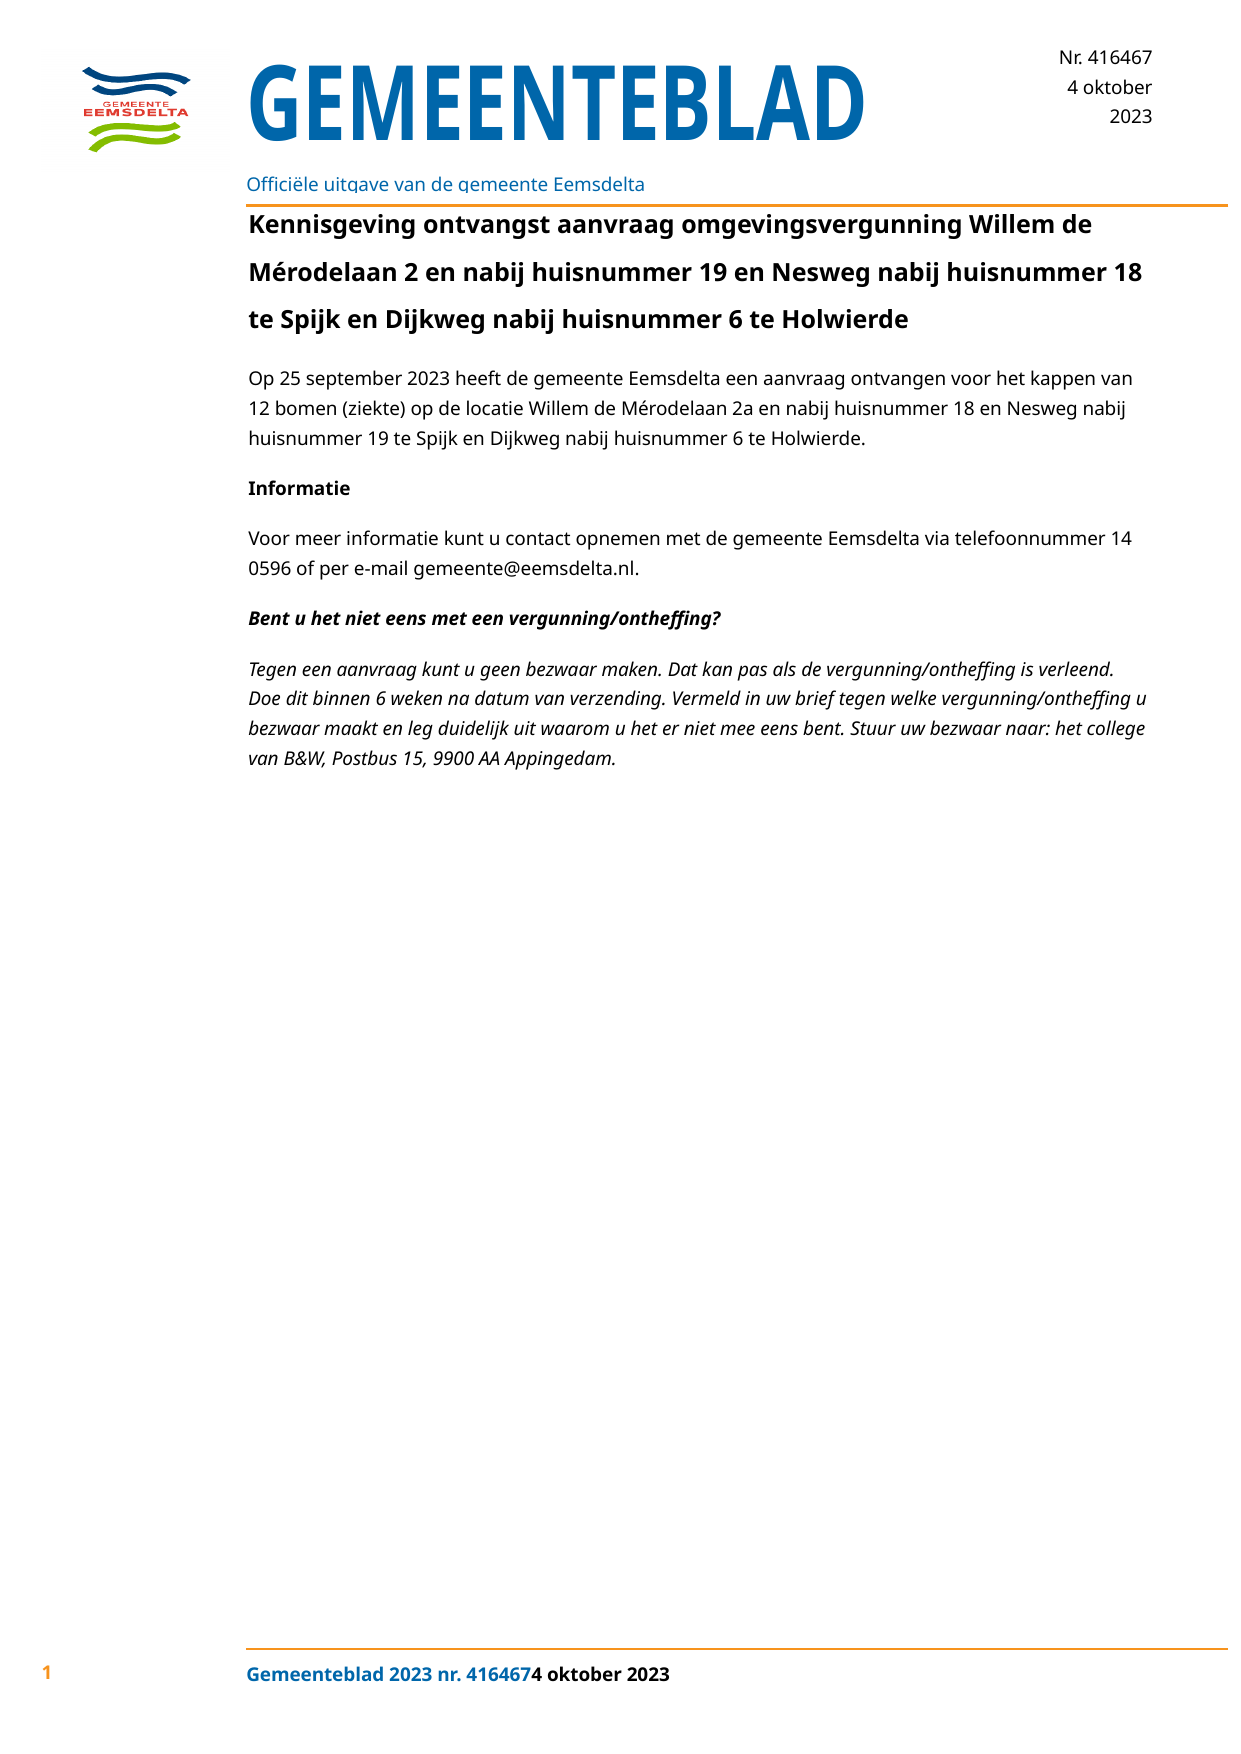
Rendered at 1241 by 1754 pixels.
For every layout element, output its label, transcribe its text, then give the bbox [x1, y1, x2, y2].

text Voor meer informatie kunt u contact opnemen met de gemeente Eemsdelta via telefoonnummer 14 0596 of per e-mail gemeente@eemsdelta.nl. [248, 526, 1152, 581]
text Informatie [248, 475, 1152, 501]
picture [41, 47, 231, 172]
text Bent u het niet eens met een vergunning/ontheffing? [248, 606, 1152, 631]
text Kennisgeving ontvangst aanvraag omgevingsvergunning Willem de Mérodelaan 2 en nabij huisnummer 19 en Nesweg nabij huisnummer 18 te Spijk en Dijkweg nabij huisnummer 6 te Holwierde [248, 207, 1152, 336]
text Op 25 september 2023 heeft de gemeente Eemsdelta een aanvraag ontvangen voor het kappen van 12 bomen (ziekte) op de locatie Willem de Mérodelaan 2a en nabij huisnummer 18 en Nesweg nabij huisnummer 19 te Spijk en Dijkweg nabij huisnummer 6 te Holwierde. [248, 366, 1152, 450]
text Tegen een aanvraag kunt u geen bezwaar maken. Dat kan pas als de vergunning/ontheffing is verleend. Doe dit binnen 6 weken na datum van verzending. Vermeld in uw brief tegen welke vergunning/ontheffing u bezwaar maakt en leg duidelijk uit waarom u het er niet mee eens bent. Stuur uw bezwaar naar: het college van B&W, Postbus 15, 9900 AA Appingedam. [248, 656, 1152, 770]
